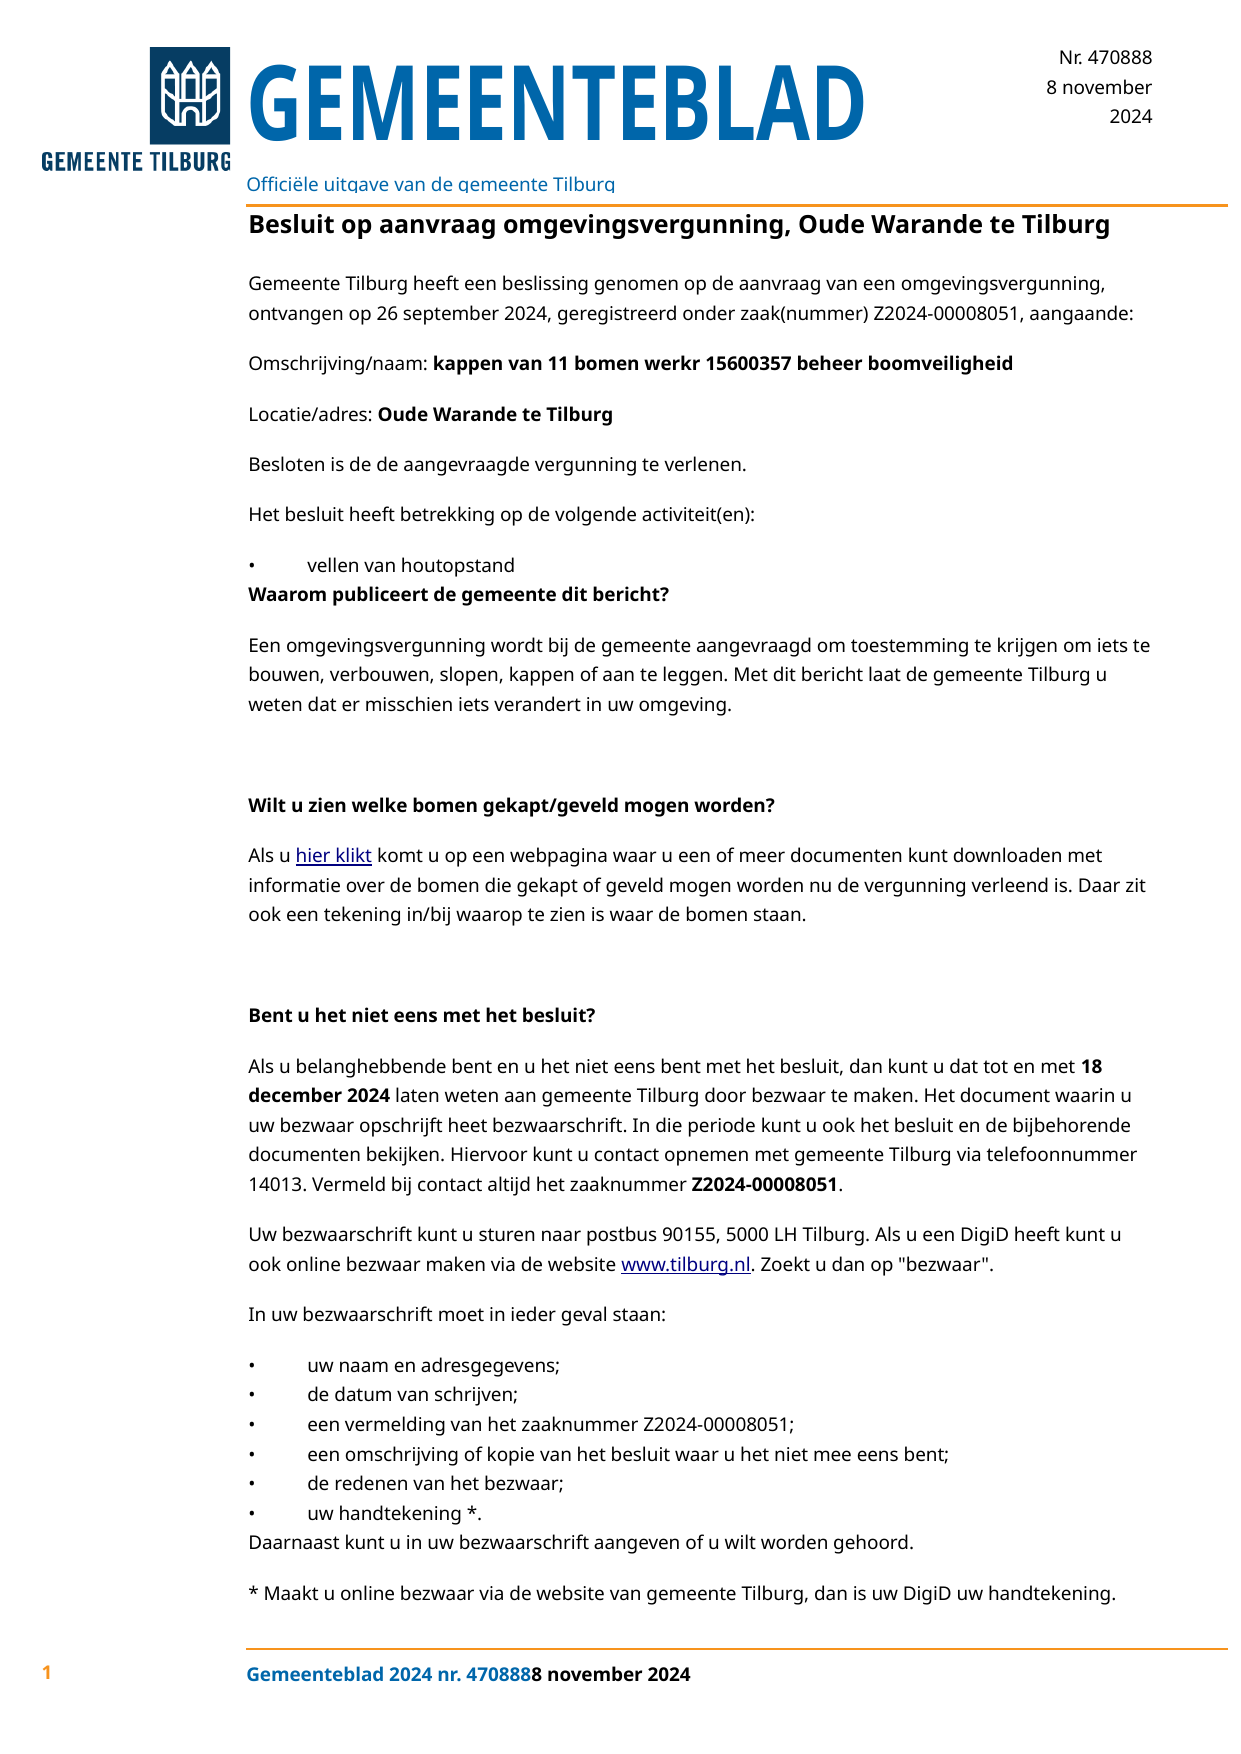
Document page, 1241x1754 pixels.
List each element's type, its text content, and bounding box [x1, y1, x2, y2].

text Locatie/adres: Oude Warande te Tilburg [248, 401, 1152, 426]
text Een omgevingsvergunning wordt bij de gemeente aangevraagd om toestemming te krijgen om iets te bouwen, verbouwen, slopen, kappen of aan te leggen. Met dit bericht laat de gemeente Tilburg u weten dat er misschien iets verandert in uw omgeving. [248, 632, 1152, 717]
text Besluit op aanvraag omgevingsvergunning, Oude Warande te Tilburg [248, 207, 1152, 241]
list uw handtekening *. [248, 1500, 1152, 1526]
text * Maakt u online bezwaar via de website van gemeente Tilburg, dan is uw DigiD uw handtekening. [248, 1580, 1152, 1606]
list een vermelding van het zaaknummer Z2024-00008051; [248, 1411, 1152, 1437]
list uw naam en adresgegevens; [248, 1352, 1152, 1378]
text Uw bezwaarschrift kunt u sturen naar postbus 90155, 5000 LH Tilburg. Als u een DigiD heeft kunt u ook online bezwaar maken via de website www.tilburg.nl. Zoekt u dan op "bezwaar". [248, 1222, 1152, 1277]
text Als u hier klikt komt u op een webpagina waar u een of meer documenten kunt downloaden met informatie over de bomen die gekapt of geveld mogen worden nu de vergunning verleend is. Daar zit ook een tekening in/bij waarop te zien is waar de bomen staan. [248, 842, 1152, 927]
list de datum van schrijven; [248, 1382, 1152, 1407]
text Gemeente Tilburg heeft een beslissing genomen op de aanvraag van een omgevingsvergunning, ontvangen op 26 september 2024, geregistreerd onder zaak(nummer) Z2024-00008051, aangaande: [248, 270, 1152, 326]
list vellen van houtopstand [248, 552, 1152, 578]
text Als u belanghebbende bent en u het niet eens bent met het besluit, dan kunt u dat tot en met 18 december 2024 laten weten aan gemeente Tilburg door bezwaar te maken. Het document waarin u uw bezwaar opschrijft heet bezwaarschrift. In die periode kunt u ook het besluit en de bijbehorende documenten bekijken. Hiervoor kunt u contact opnemen met gemeente Tilburg via telefoonnummer 14013. Vermeld bij contact altijd het zaaknummer Z2024-00008051. [248, 1053, 1152, 1197]
text In uw bezwaarschrift moet in ieder geval staan: [248, 1302, 1152, 1327]
text Daarnaast kunt u in uw bezwaarschrift aangeven of u wilt worden gehoord. [248, 1529, 1152, 1555]
text Waarom publiceert de gemeente dit bericht? [248, 582, 1152, 607]
picture [41, 47, 231, 172]
text Omschrijving/naam: kappen van 11 bomen werkr 15600357 beheer boomveiligheid [248, 350, 1152, 376]
text Besloten is de de aangevraagde vergunning te verlenen. [248, 451, 1152, 477]
text Wilt u zien welke bomen gekapt/geveld mogen worden? [248, 792, 1152, 818]
text Het besluit heeft betrekking op de volgende activiteit(en): [248, 502, 1152, 527]
list een omschrijving of kopie van het besluit waar u het niet mee eens bent; [248, 1441, 1152, 1466]
text Bent u het niet eens met het besluit? [248, 1002, 1152, 1028]
list de redenen van het bezwaar; [248, 1470, 1152, 1496]
